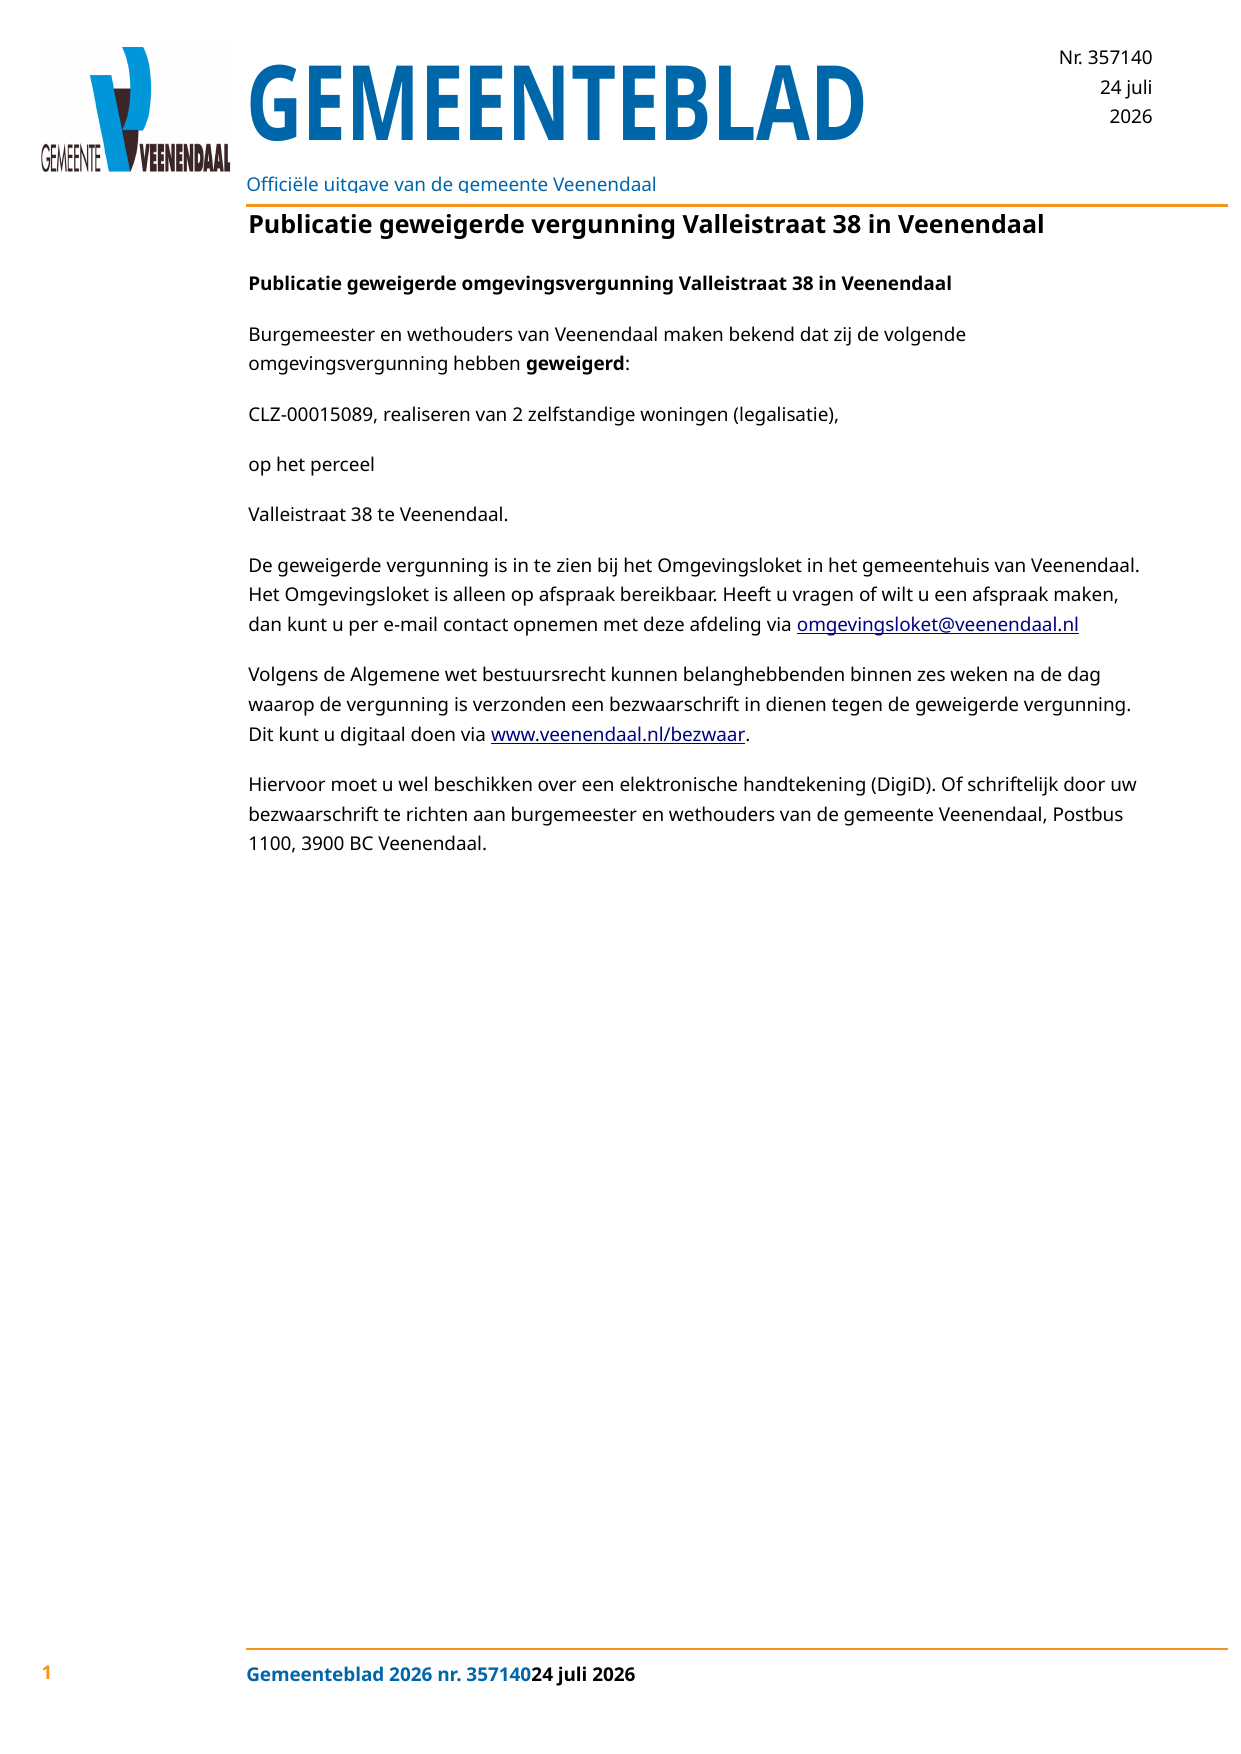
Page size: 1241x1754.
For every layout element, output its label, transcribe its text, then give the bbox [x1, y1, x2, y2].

text op het perceel [248, 451, 1152, 477]
text Publicatie geweigerde vergunning Valleistraat 38 in Veenendaal [248, 207, 1152, 241]
text De geweigerde vergunning is in te zien bij het Omgevingsloket in het gemeentehuis van Veenendaal. Het Omgevingsloket is alleen op afspraak bereikbaar. Heeft u vragen of wilt u een afspraak maken, dan kunt u per e-mail contact opnemen met deze afdeling via omgevingsloket@veenendaal.nl [248, 552, 1152, 637]
text Burgemeester en wethouders van Veenendaal maken bekend dat zij de volgende omgevingsvergunning hebben geweigerd: [248, 321, 1152, 376]
picture [123, 47, 231, 172]
text CLZ-00015089, realiseren van 2 zelfstandige woningen (legalisatie), [248, 401, 1152, 426]
text Valleistraat 38 te Veenendaal. [248, 502, 1152, 527]
picture [41, 47, 130, 172]
text Hiervoor moet u wel beschikken over een elektronische handtekening (DigiD). Of schriftelijk door uw bezwaarschrift te richten aan burgemeester en wethouders van de gemeente Veenendaal, Postbus 1100, 3900 BC Veenendaal. [248, 771, 1152, 856]
text Volgens de Algemene wet bestuursrecht kunnen belanghebbenden binnen zes weken na de dag waarop de vergunning is verzonden een bezwaarschrift in dienen tegen de geweigerde vergunning. Dit kunt u digitaal doen via www.veenendaal.nl/bezwaar. [248, 662, 1152, 746]
text Publicatie geweigerde omgevingsvergunning Valleistraat 38 in Veenendaal [248, 270, 1152, 296]
